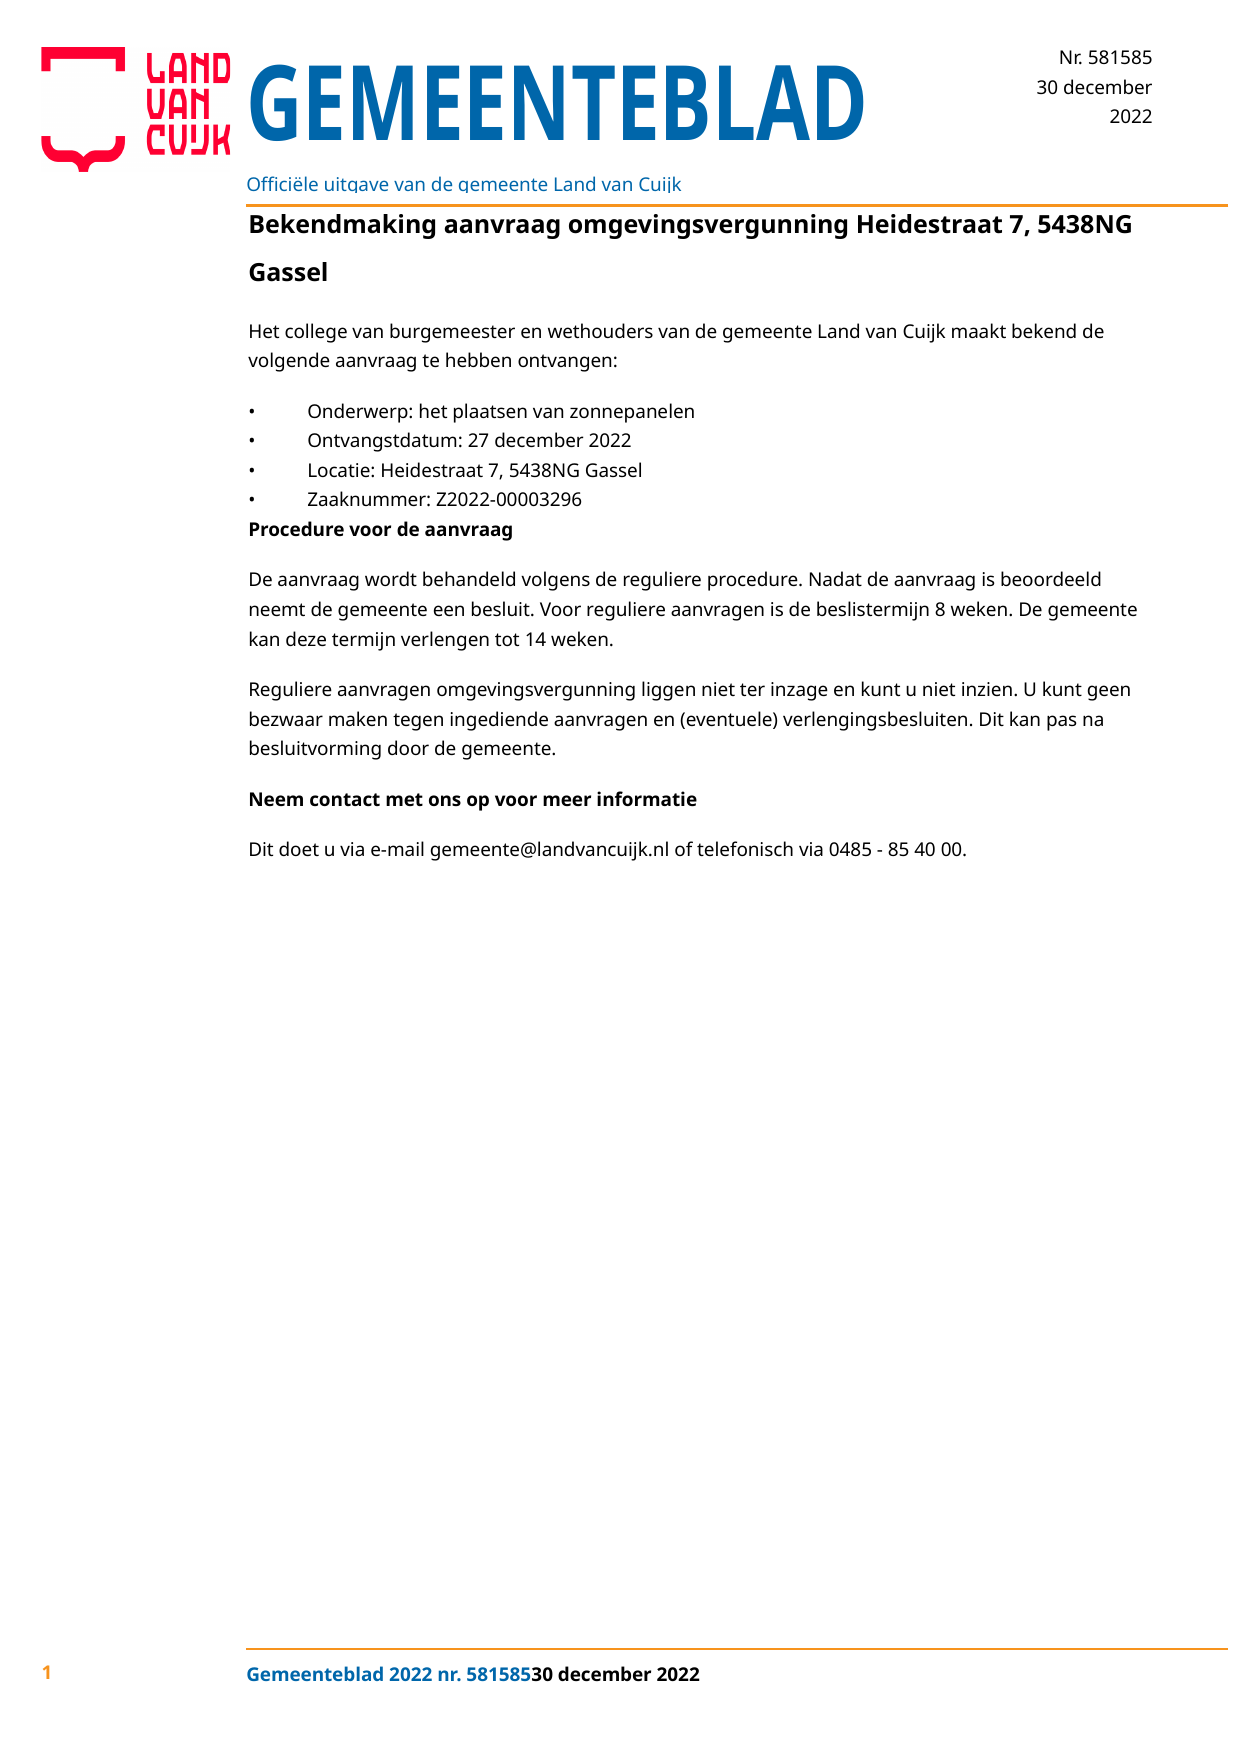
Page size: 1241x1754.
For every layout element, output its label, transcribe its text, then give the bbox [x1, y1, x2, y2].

list Ontvangstdatum: 27 december 2022 [248, 427, 1152, 453]
text Procedure voor de aanvraag [248, 516, 1152, 542]
text Bekendmaking aanvraag omgevingsvergunning Heidestraat 7, 5438NG Gassel [248, 207, 1152, 288]
text Neem contact met ons op voor meer informatie [248, 786, 1152, 812]
list Zaaknummer: Z2022-00003296 [248, 487, 1152, 512]
list Onderwerp: het plaatsen van zonnepanelen [248, 398, 1152, 424]
list Locatie: Heidestraat 7, 5438NG Gassel [248, 457, 1152, 483]
text Het college van burgemeester en wethouders van de gemeente Land van Cuijk maakt bekend de volgende aanvraag te hebben ontvangen: [248, 318, 1152, 373]
text Reguliere aanvragen omgevingsvergunning liggen niet ter inzage en kunt u niet inzien. U kunt geen bezwaar maken tegen ingediende aanvragen en (eventuele) verlengingsbesluiten. Dit kan pas na besluitvorming door de gemeente. [248, 676, 1152, 761]
text De aanvraag wordt behandeld volgens de reguliere procedure. Nadat de aanvraag is beoordeeld neemt de gemeente een besluit. Voor reguliere aanvragen is de beslistermijn 8 weken. De gemeente kan deze termijn verlengen tot 14 weken. [248, 567, 1152, 652]
text Dit doet u via e-mail gemeente@landvancuijk.nl of telefonisch via 0485 - 85 40 00. [248, 836, 1152, 862]
picture [41, 47, 231, 172]
